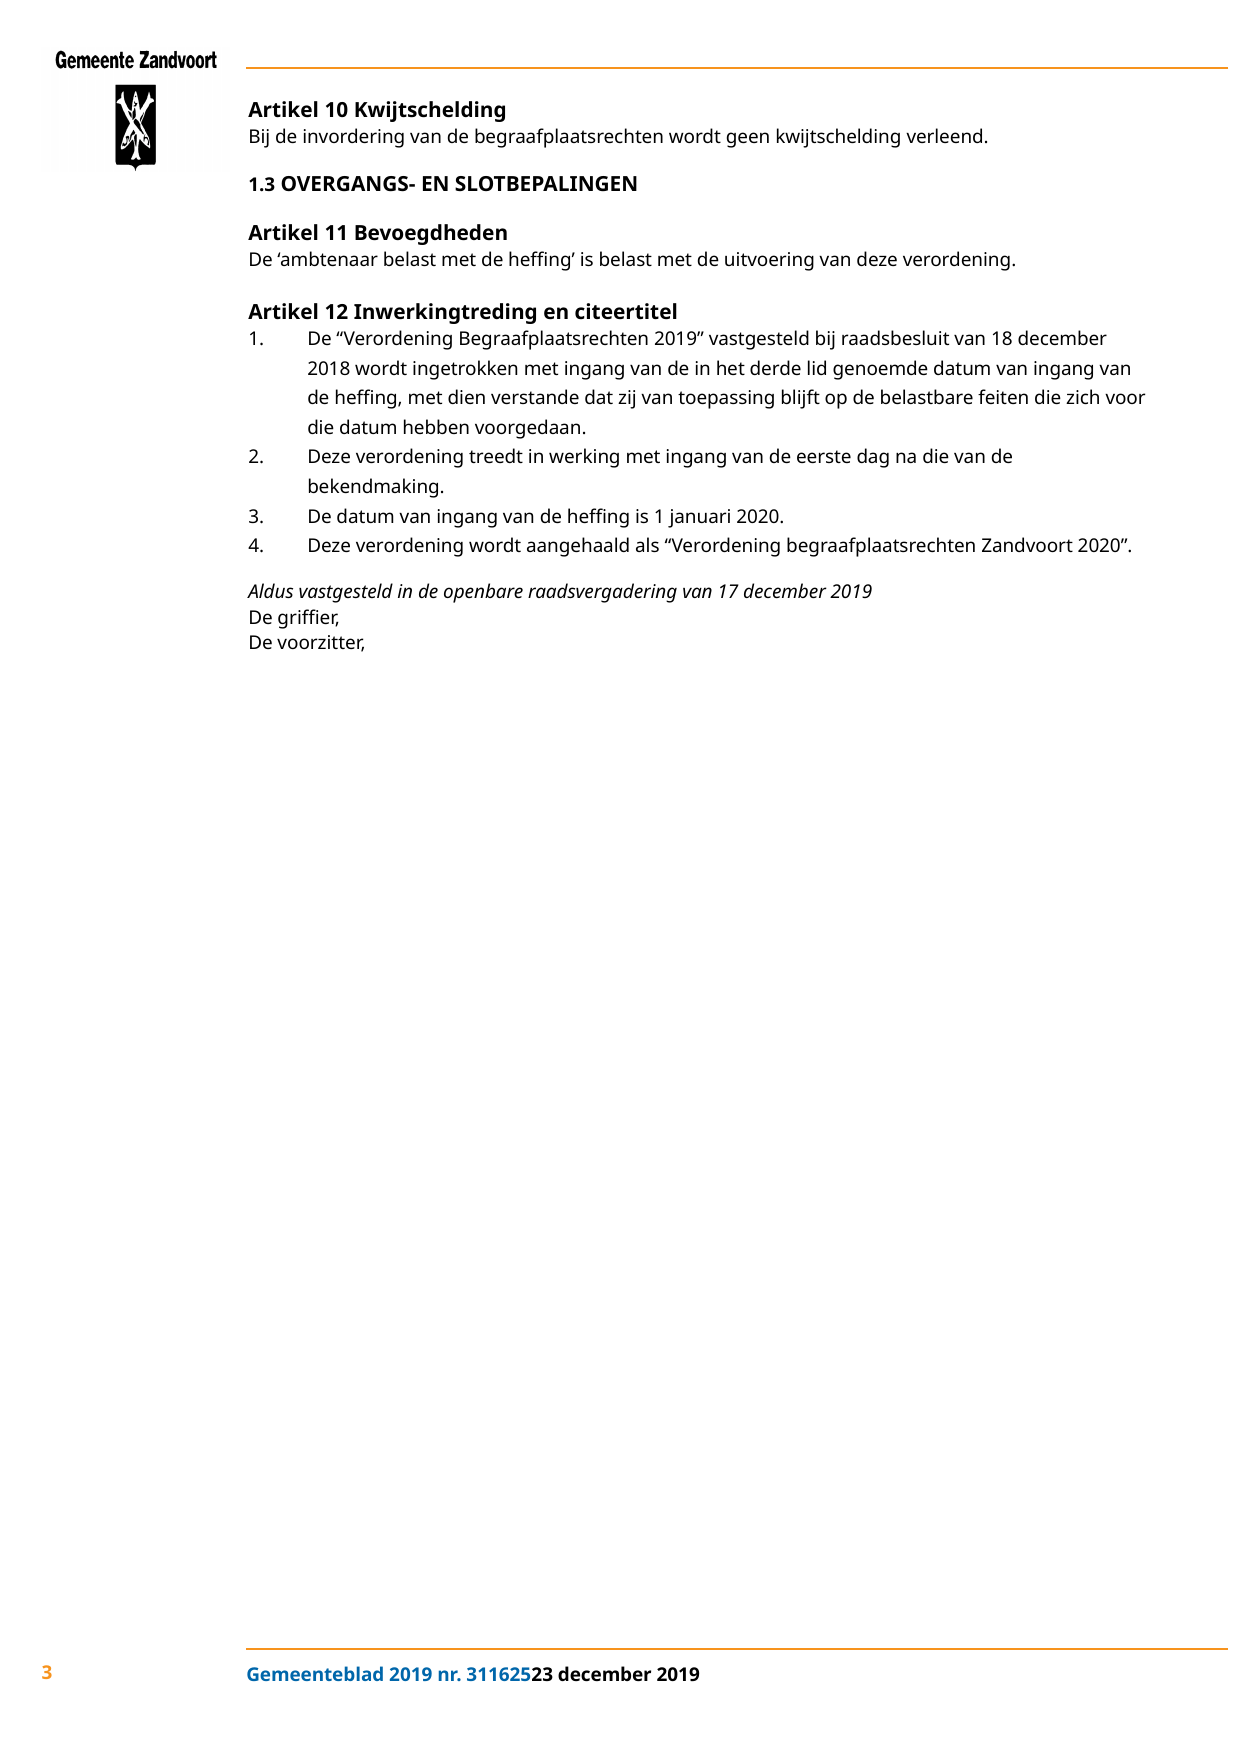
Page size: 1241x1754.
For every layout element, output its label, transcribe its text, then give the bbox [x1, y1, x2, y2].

list Deze verordening treedt in werking met ingang van de eerste dag na die van de bekendmaking. [248, 444, 1152, 499]
picture [41, 47, 231, 172]
text 1.3 OVERGANGS- EN SLOTBEPALINGEN [248, 169, 1152, 197]
list De datum van ingang van de heffing is 1 januari 2020. [248, 503, 1152, 529]
text Artikel 11 Bevoegdheden [248, 218, 1152, 247]
text De ‘ambtenaar belast met de heffing’ is belast met de uitvoering van deze verordening. [248, 247, 1152, 272]
text De griffier, [248, 604, 1152, 629]
list De “Verordening Begraafplaatsrechten 2019” vastgesteld bij raadsbesluit van 18 december 2018 wordt ingetrokken met ingang van de in het derde lid genoemde datum van ingang van de heffing, met dien verstande dat zij van toepassing blijft op de belastbare feiten die zich voor die datum hebben voorgedaan. [248, 325, 1152, 440]
text Bij de invordering van de begraafplaatsrechten wordt geen kwijtschelding verleend. [248, 123, 1152, 149]
list Deze verordening wordt aangehaald als “Verordening begraafplaatsrechten Zandvoort 2020”. [248, 532, 1152, 558]
text Aldus vastgesteld in de openbare raadsvergadering van 17 december 2019 [248, 578, 1152, 604]
text Artikel 10 Kwijtschelding [248, 95, 1152, 123]
text Artikel 12 Inwerkingtreding en citeertitel [248, 297, 1152, 325]
text De voorzitter, [248, 629, 1152, 655]
